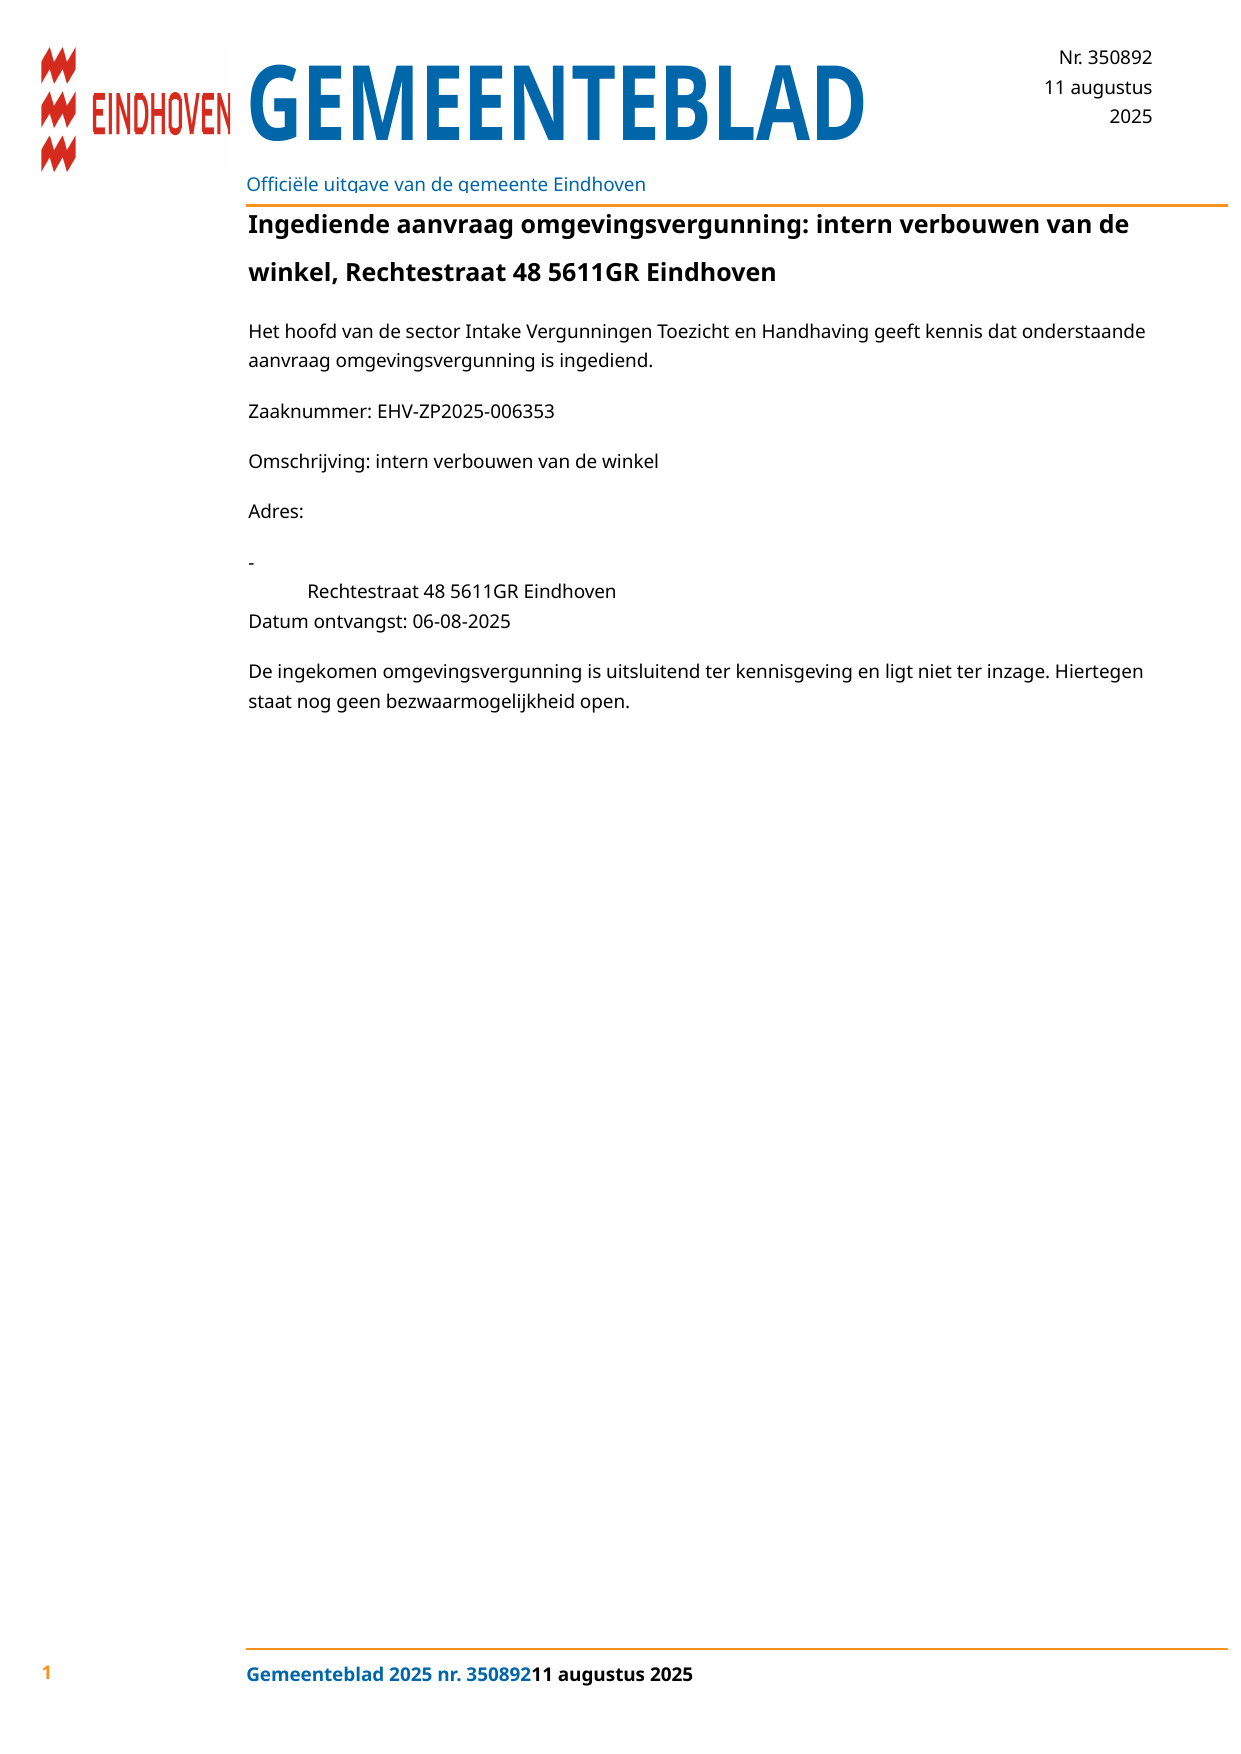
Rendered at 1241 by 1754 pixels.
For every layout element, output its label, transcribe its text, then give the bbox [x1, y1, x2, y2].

text Ingediende aanvraag omgevingsvergunning: intern verbouwen van de winkel, Rechtestraat 48 5611GR Eindhoven [248, 207, 1152, 288]
text De ingekomen omgevingsvergunning is uitsluitend ter kennisgeving en ligt niet ter inzage. Hiertegen staat nog geen bezwaarmogelijkheid open. [248, 659, 1152, 714]
text Zaaknummer: EHV-ZP2025-006353 [248, 398, 1152, 424]
picture [41, 47, 231, 172]
list Rechtestraat 48 5611GR Eindhoven [248, 579, 1152, 604]
text Adres: [248, 499, 1152, 524]
text Omschrijving: intern verbouwen van de winkel [248, 448, 1152, 474]
text Het hoofd van de sector Intake Vergunningen Toezicht en Handhaving geeft kennis dat onderstaande aanvraag omgevingsvergunning is ingediend. [248, 318, 1152, 373]
text Datum ontvangst: 06-08-2025 [248, 608, 1152, 634]
